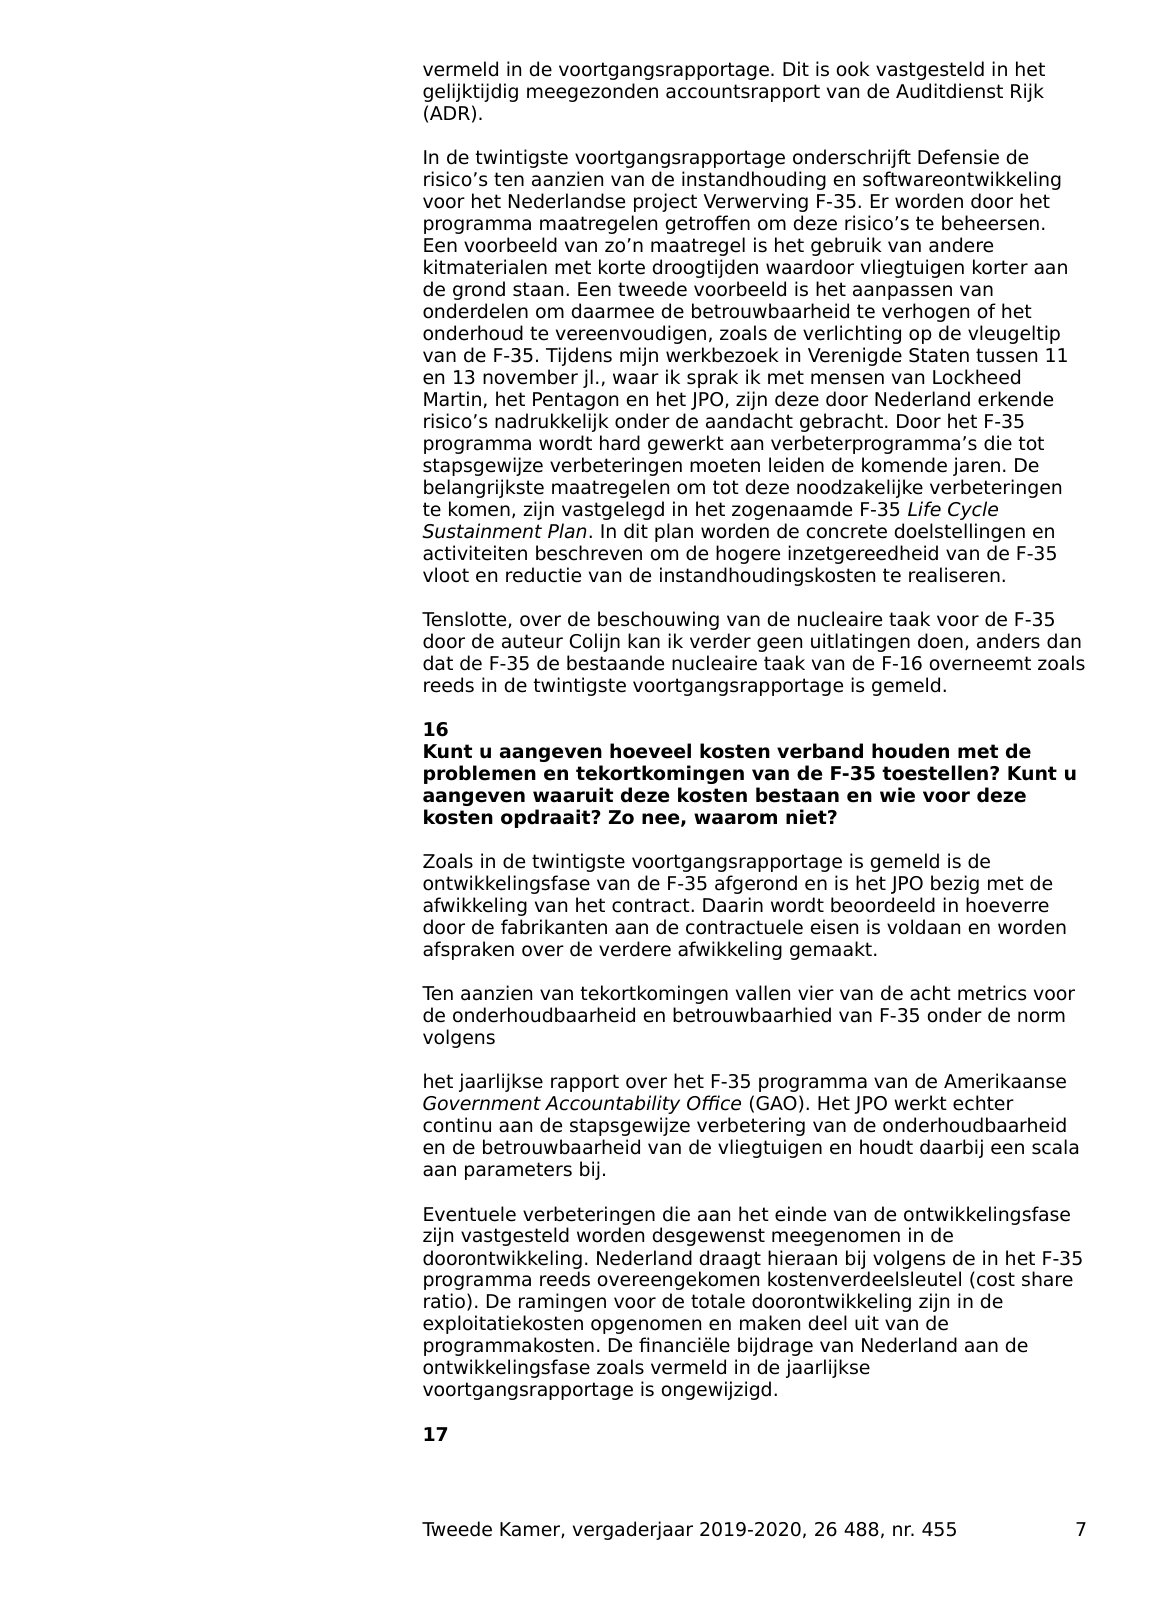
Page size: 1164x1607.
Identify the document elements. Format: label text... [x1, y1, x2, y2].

text Ten aanzien van tekortkomingen vallen vier van de acht metrics voor de onderhoudbaarheid en betrouwbaarhied van F-35 onder de norm volgens [422, 983, 1087, 1049]
text In de twintigste voortgangsrapportage onderschrijft Defensie de risico’s ten aanzien van de instandhouding en softwareontwikkeling voor het Nederlandse project Verwerving F-35. Er worden door het programma maatregelen getroffen om deze risico’s te beheersen. Een voorbeeld van zo’n maatregel is het gebruik van andere kitmaterialen met korte droogtijden waardoor vliegtuigen korter aan de grond staan. Een tweede voorbeeld is het aanpassen van onderdelen om daarmee de betrouwbaarheid te verhogen of het onderhoud te vereenvoudigen, zoals de verlichting op de vleugeltip van de F-35. Tijdens mijn werkbezoek in Verenigde Staten tussen 11 en 13 november jl., waar ik sprak ik met mensen van Lockheed Martin, het Pentagon en het JPO, zijn deze door Nederland erkende risico’s nadrukkelijk onder de aandacht gebracht. Door het F-35 programma wordt hard gewerkt aan verbeterprogramma’s die tot stapsgewijze verbeteringen moeten leiden de komende jaren. De belangrijkste maatregelen om tot deze noodzakelijke verbeteringen te komen, zijn vastgelegd in het zogenaamde F-35 Life Cycle Sustainment Plan. In dit plan worden de concrete doelstellingen en activiteiten beschreven om de hogere inzetgereedheid van de F-35 vloot en reductie van de instandhoudingskosten te realiseren. [422, 147, 1087, 587]
text het jaarlijkse rapport over het F-35 programma van de Amerikaanse Government Accountability Office (GAO). Het JPO werkt echter continu aan de stapsgewijze verbetering van de onderhoudbaarheid en de betrouwbaarheid van de vliegtuigen en houdt daarbij een scala aan parameters bij. [422, 1071, 1087, 1181]
text Tenslotte, over de beschouwing van de nucleaire taak voor de F-35 door de auteur Colijn kan ik verder geen uitlatingen doen, anders dan dat de F-35 de bestaande nucleaire taak van de F-16 overneemt zoals reeds in de twintigste voortgangsrapportage is gemeld. [422, 609, 1087, 697]
text Zoals in de twintigste voortgangsrapportage is gemeld is de ontwikkelingsfase van de F-35 afgerond en is het JPO bezig met de afwikkeling van het contract. Daarin wordt beoordeeld in hoeverre door de fabrikanten aan de contractuele eisen is voldaan en worden afspraken over de verdere afwikkeling gemaakt. [422, 851, 1087, 961]
text 16 [422, 719, 1087, 741]
text Eventuele verbeteringen die aan het einde van de ontwikkelingsfase zijn vastgesteld worden desgewenst meegenomen in de doorontwikkeling. Nederland draagt hieraan bij volgens de in het F-35 programma reeds overeengekomen kostenverdeelsleutel (cost share ratio). De ramingen voor de totale doorontwikkeling zijn in de exploitatiekosten opgenomen en maken deel uit van de programmakosten. De financiële bijdrage van Nederland aan de ontwikkelingsfase zoals vermeld in de jaarlijkse voortgangsrapportage is ongewijzigd. [422, 1203, 1087, 1401]
text Kunt u aangeven hoeveel kosten verband houden met de problemen en tekortkomingen van de F-35 toestellen? Kunt u aangeven waaruit deze kosten bestaan en wie voor deze kosten opdraait? Zo nee, waarom niet? [422, 741, 1087, 829]
text 17 [422, 1423, 1087, 1445]
text vermeld in de voortgangsrapportage. Dit is ook vastgesteld in het gelijktijdig meegezonden accountsrapport van de Auditdienst Rijk (ADR). [422, 59, 1087, 125]
